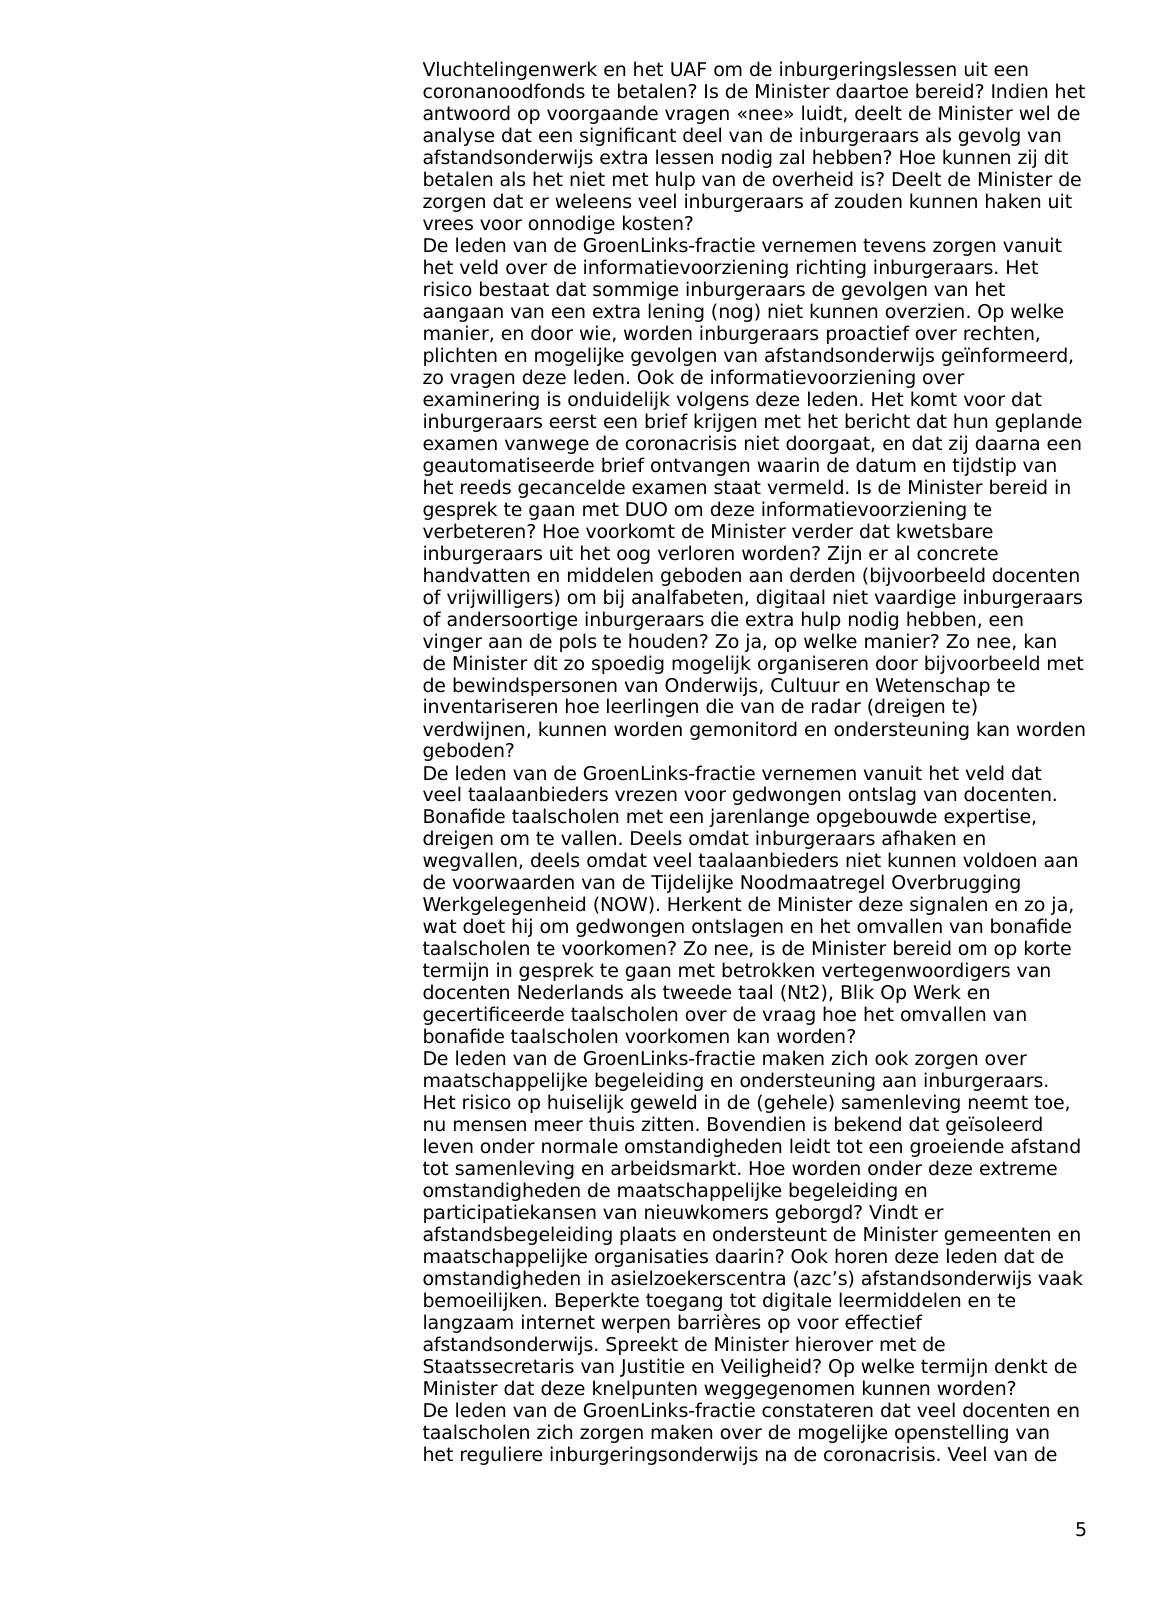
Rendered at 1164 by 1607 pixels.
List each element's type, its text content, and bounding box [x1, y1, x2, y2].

text De leden van de GroenLinks-fractie vernemen tevens zorgen vanuit het veld over de informatievoorziening richting inburgeraars. Het risico bestaat dat sommige inburgeraars de gevolgen van het aangaan van een extra lening (nog) niet kunnen overzien. Op welke manier, en door wie, worden inburgeraars proactief over rechten, plichten en mogelijke gevolgen van afstandsonderwijs geïnformeerd, zo vragen deze leden. Ook de informatievoorziening over examinering is onduidelijk volgens deze leden. Het komt voor dat inburgeraars eerst een brief krijgen met het bericht dat hun geplande examen vanwege de coronacrisis niet doorgaat, en dat zij daarna een geautomatiseerde brief ontvangen waarin de datum en tijdstip van het reeds gecancelde examen staat vermeld. Is de Minister bereid in gesprek te gaan met DUO om deze informatievoorziening te verbeteren? Hoe voorkomt de Minister verder dat kwetsbare inburgeraars uit het oog verloren worden? Zijn er al concrete handvatten en middelen geboden aan derden (bijvoorbeeld docenten of vrijwilligers) om bij analfabeten, digitaal niet vaardige inburgeraars of andersoortige inburgeraars die extra hulp nodig hebben, een vinger aan de pols te houden? Zo ja, op welke manier? Zo nee, kan de Minister dit zo spoedig mogelijk organiseren door bijvoorbeeld met de bewindspersonen van Onderwijs, Cultuur en Wetenschap te inventariseren hoe leerlingen die van de radar (dreigen te) verdwijnen, kunnen worden gemonitord en ondersteuning kan worden geboden? [422, 235, 1087, 762]
text De leden van de GroenLinks-fractie vernemen vanuit het veld dat veel taalaanbieders vrezen voor gedwongen ontslag van docenten. Bonafide taalscholen met een jarenlange opgebouwde expertise, dreigen om te vallen. Deels omdat inburgeraars afhaken en wegvallen, deels omdat veel taalaanbieders niet kunnen voldoen aan de voorwaarden van de Tijdelijke Noodmaatregel Overbrugging Werkgelegenheid (NOW). Herkent de Minister deze signalen en zo ja, wat doet hij om gedwongen ontslagen en het omvallen van bonafide taalscholen te voorkomen? Zo nee, is de Minister bereid om op korte termijn in gesprek te gaan met betrokken vertegenwoordigers van docenten Nederlands als tweede taal (Nt2), Blik Op Werk en gecertificeerde taalscholen over de vraag hoe het omvallen van bonafide taalscholen voorkomen kan worden? [422, 762, 1087, 1048]
text Vluchtelingenwerk en het UAF om de inburgeringslessen uit een coronanoodfonds te betalen? Is de Minister daartoe bereid? Indien het antwoord op voorgaande vragen «nee» luidt, deelt de Minister wel de analyse dat een significant deel van de inburgeraars als gevolg van afstandsonderwijs extra lessen nodig zal hebben? Hoe kunnen zij dit betalen als het niet met hulp van de overheid is? Deelt de Minister de zorgen dat er weleens veel inburgeraars af zouden kunnen haken uit vrees voor onnodige kosten? [422, 59, 1087, 235]
text De leden van de GroenLinks-fractie constateren dat veel docenten en taalscholen zich zorgen maken over de mogelijke openstelling van het reguliere inburgeringsonderwijs na de coronacrisis. Veel van de [422, 1400, 1087, 1466]
text De leden van de GroenLinks-fractie maken zich ook zorgen over maatschappelijke begeleiding en ondersteuning aan inburgeraars. Het risico op huiselijk geweld in de (gehele) samenleving neemt toe, nu mensen meer thuis zitten. Bovendien is bekend dat geïsoleerd leven onder normale omstandigheden leidt tot een groeiende afstand tot samenleving en arbeidsmarkt. Hoe worden onder deze extreme omstandigheden de maatschappelijke begeleiding en participatiekansen van nieuwkomers geborgd? Vindt er afstandsbegeleiding plaats en ondersteunt de Minister gemeenten en maatschappelijke organisaties daarin? Ook horen deze leden dat de omstandigheden in asielzoekerscentra (azc’s) afstandsonderwijs vaak bemoeilijken. Beperkte toegang tot digitale leermiddelen en te langzaam internet werpen barrières op voor effectief afstandsonderwijs. Spreekt de Minister hierover met de Staatssecretaris van Justitie en Veiligheid? Op welke termijn denkt de Minister dat deze knelpunten weggegenomen kunnen worden? [422, 1048, 1087, 1400]
